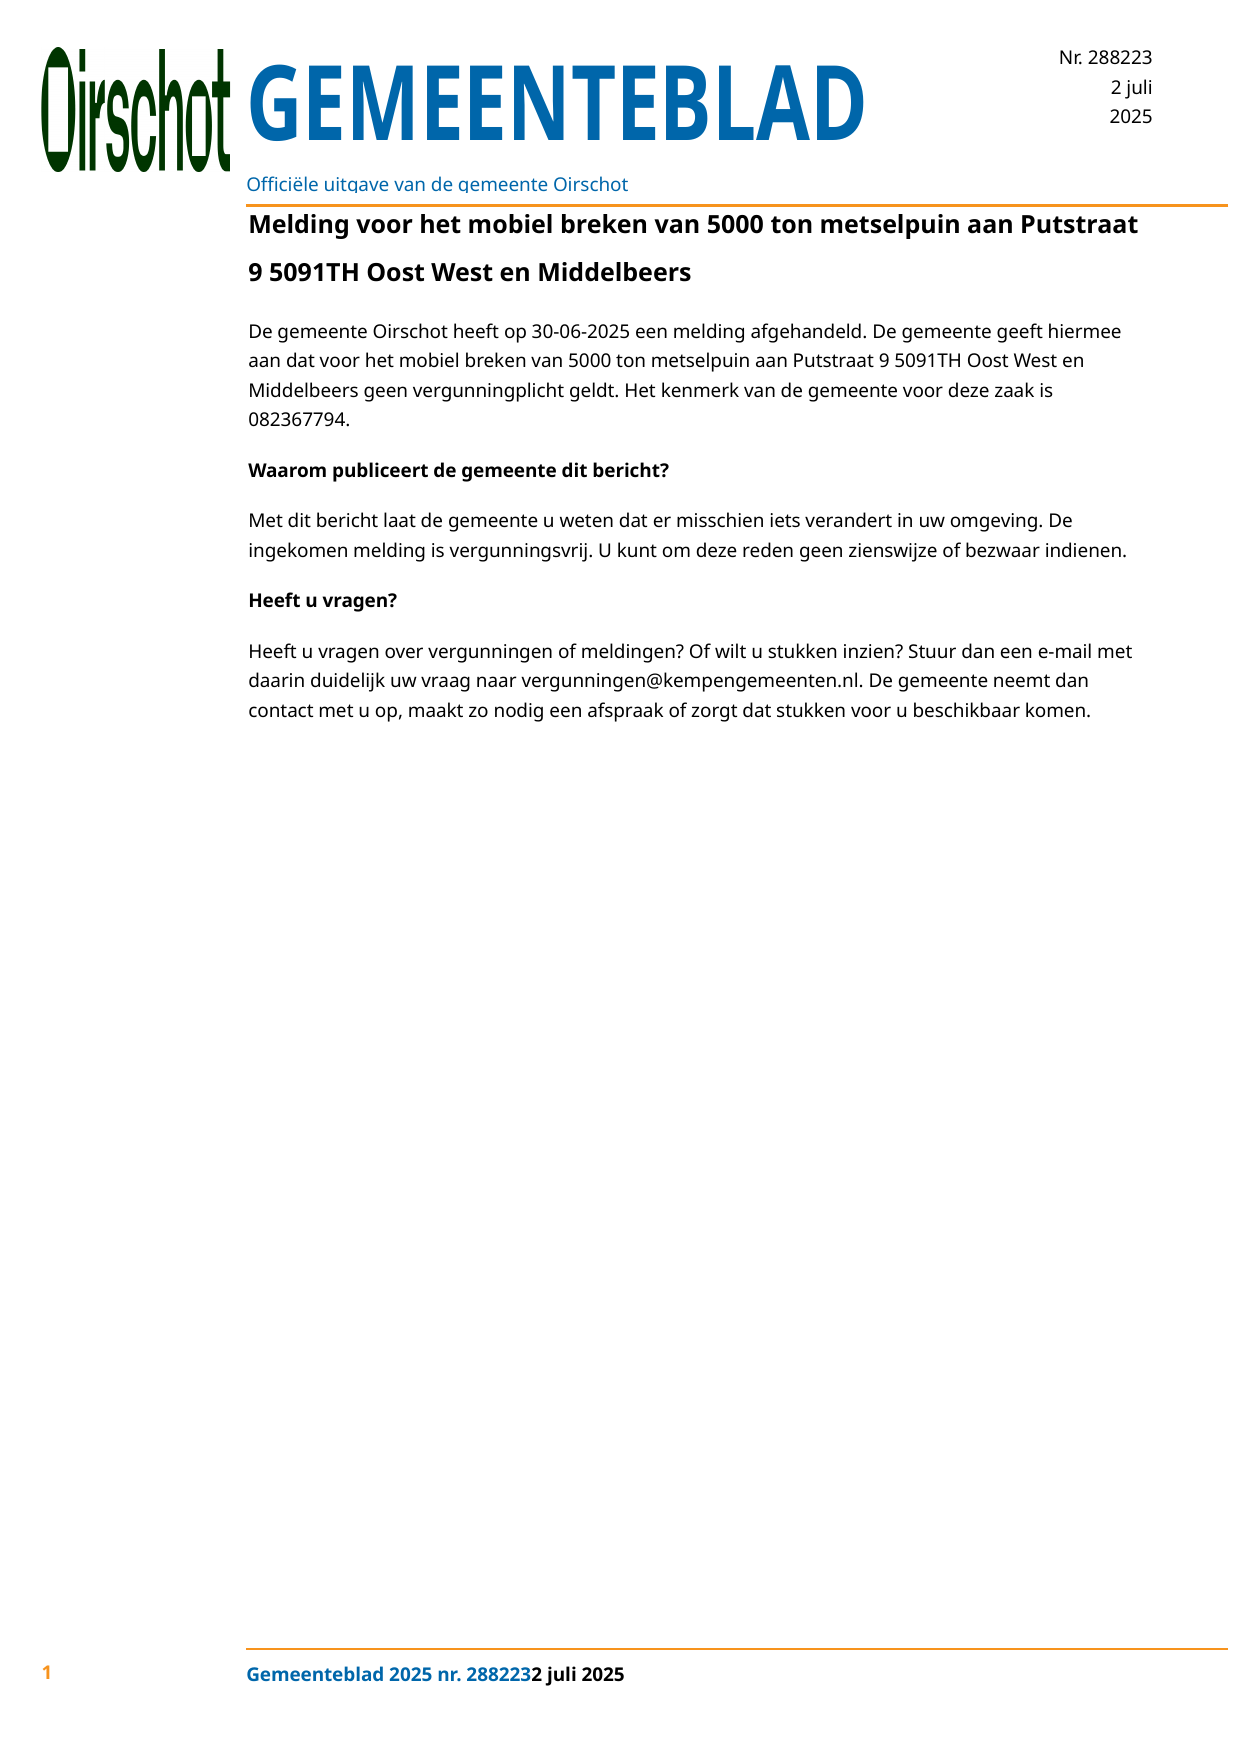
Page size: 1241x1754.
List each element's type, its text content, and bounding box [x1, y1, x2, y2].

text De gemeente Oirschot heeft op 30-06-2025 een melding afgehandeld. De gemeente geeft hiermee aan dat voor het mobiel breken van 5000 ton metselpuin aan Putstraat 9 5091TH Oost West en Middelbeers geen vergunningplicht geldt. Het kenmerk van de gemeente voor deze zaak is 082367794. [248, 318, 1152, 432]
text Waarom publiceert de gemeente dit bericht? [248, 457, 1152, 483]
text Melding voor het mobiel breken van 5000 ton metselpuin aan Putstraat 9 5091TH Oost West en Middelbeers [248, 207, 1152, 288]
text Heeft u vragen? [248, 587, 1152, 613]
text Heeft u vragen over vergunningen of meldingen? Of wilt u stukken inzien? Stuur dan een e-mail met daarin duidelijk uw vraag naar vergunningen@kempengemeenten.nl. De gemeente neemt dan contact met u op, maakt zo nodig een afspraak of zorgt dat stukken voor u beschikbaar komen. [248, 638, 1152, 723]
picture [41, 47, 231, 172]
text Met dit bericht laat de gemeente u weten dat er misschien iets verandert in uw omgeving. De ingekomen melding is vergunningsvrij. U kunt om deze reden geen zienswijze of bezwaar indienen. [248, 507, 1152, 563]
